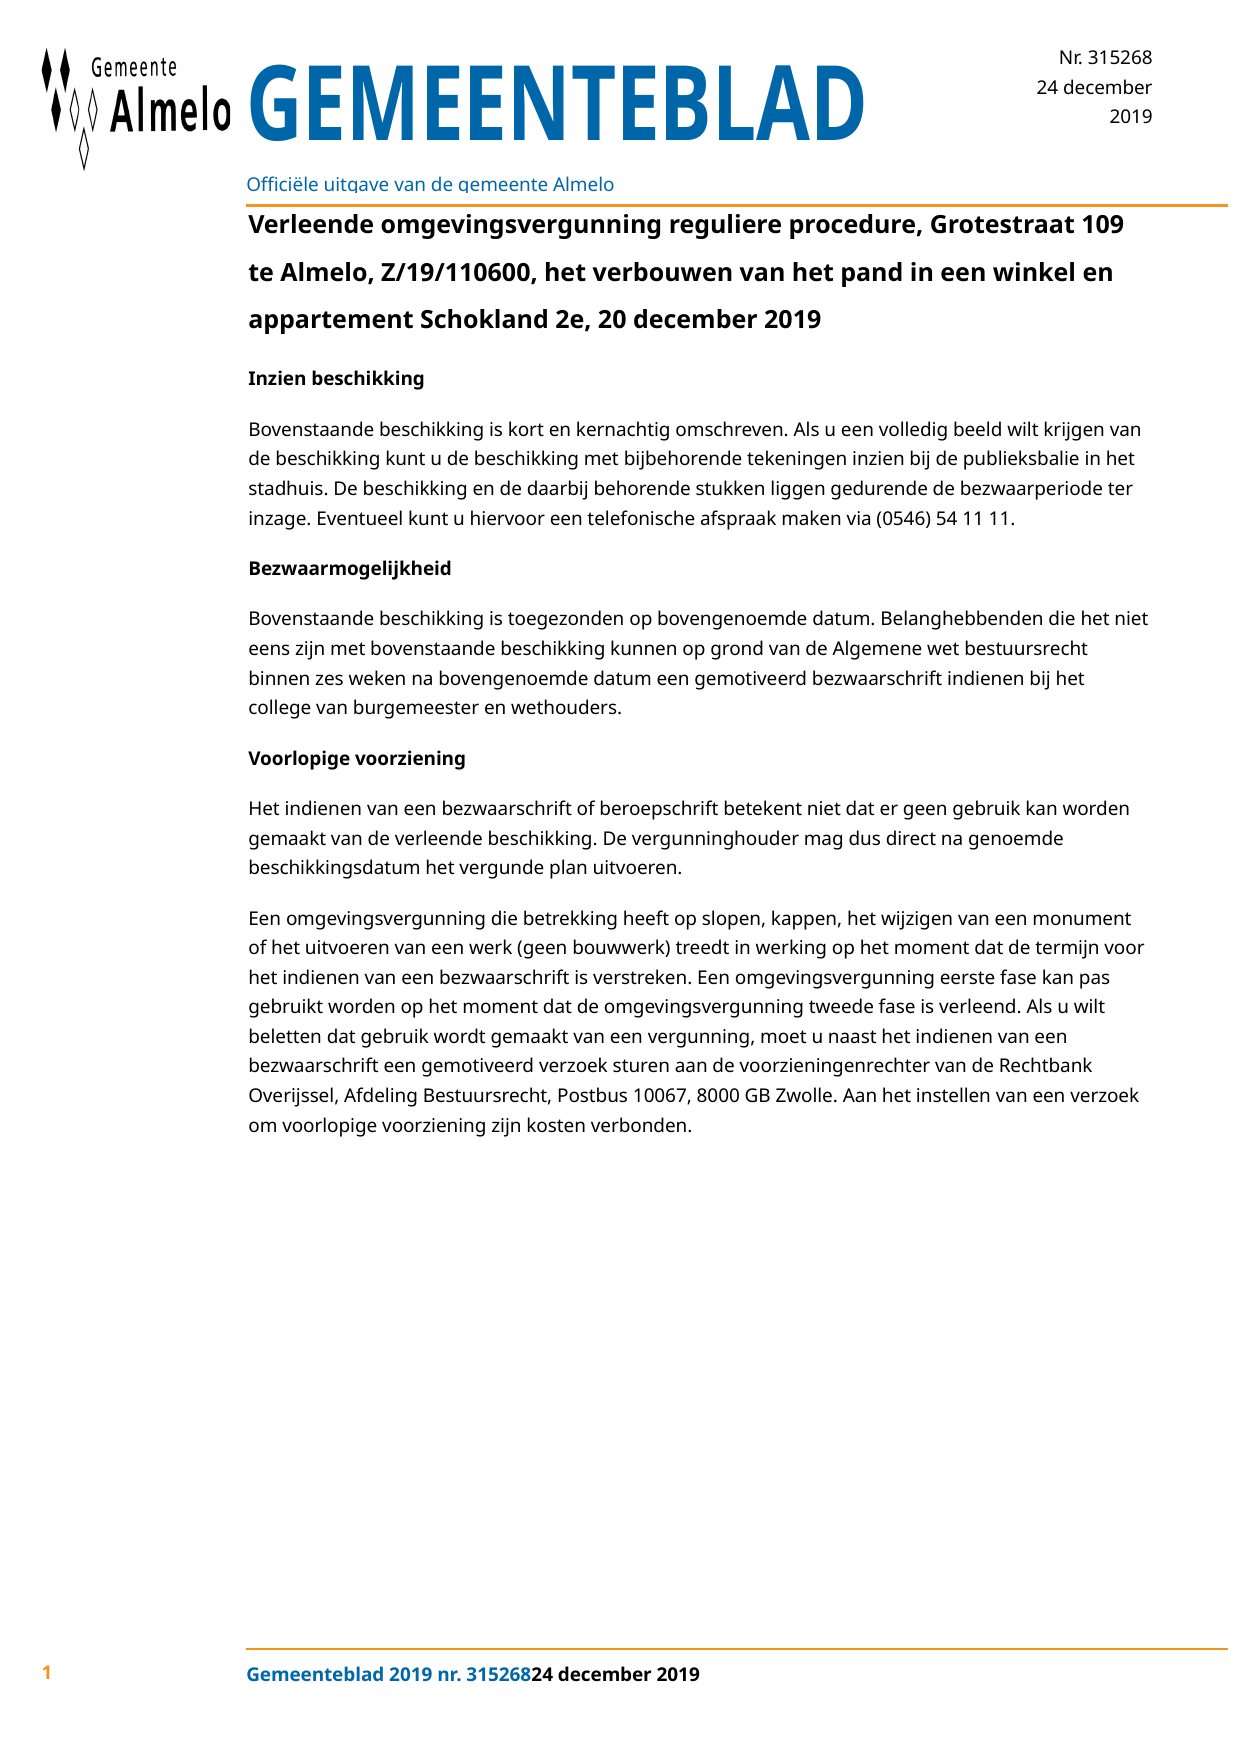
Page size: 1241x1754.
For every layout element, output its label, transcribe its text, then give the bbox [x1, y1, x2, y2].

text Het indienen van een bezwaarschrift of beroepschrift betekent niet dat er geen gebruik kan worden gemaakt van de verleende beschikking. De vergunninghouder mag dus direct na genoemde beschikkingsdatum het vergunde plan uitvoeren. [248, 795, 1152, 880]
picture [41, 47, 231, 172]
text Inzien beschikking [248, 366, 1152, 391]
text Een omgevingsvergunning die betrekking heeft op slopen, kappen, het wijzigen van een monument of het uitvoeren van een werk (geen bouwwerk) treedt in werking op het moment dat de termijn voor het indienen van een bezwaarschrift is verstreken. Een omgevingsvergunning eerste fase kan pas gebruikt worden op het moment dat de omgevingsvergunning tweede fase is verleend. Als u wilt beletten dat gebruik wordt gemaakt van een vergunning, moet u naast het indienen van een bezwaarschrift een gemotiveerd verzoek sturen aan de voorzieningenrechter van de Rechtbank Overijssel, Afdeling Bestuursrecht, Postbus 10067, 8000 GB Zwolle. Aan het instellen van een verzoek om voorlopige voorziening zijn kosten verbonden. [248, 905, 1152, 1137]
text Verleende omgevingsvergunning reguliere procedure, Grotestraat 109 te Almelo, Z/19/110600, het verbouwen van het pand in een winkel en appartement Schokland 2e, 20 december 2019 [248, 207, 1152, 336]
text Bovenstaande beschikking is kort en kernachtig omschreven. Als u een volledig beeld wilt krijgen van de beschikking kunt u de beschikking met bijbehorende tekeningen inzien bij de publieksbalie in het stadhuis. De beschikking en de daarbij behorende stukken liggen gedurende de bezwaarperiode ter inzage. Eventueel kunt u hiervoor een telefonische afspraak maken via (0546) 54 11 11. [248, 416, 1152, 530]
text Voorlopige voorziening [248, 745, 1152, 770]
text Bezwaarmogelijkheid [248, 555, 1152, 581]
text Bovenstaande beschikking is toegezonden op bovengenoemde datum. Belanghebbenden die het niet eens zijn met bovenstaande beschikking kunnen op grond van de Algemene wet bestuursrecht binnen zes weken na bovengenoemde datum een gemotiveerd bezwaarschrift indienen bij het college van burgemeester en wethouders. [248, 606, 1152, 720]
